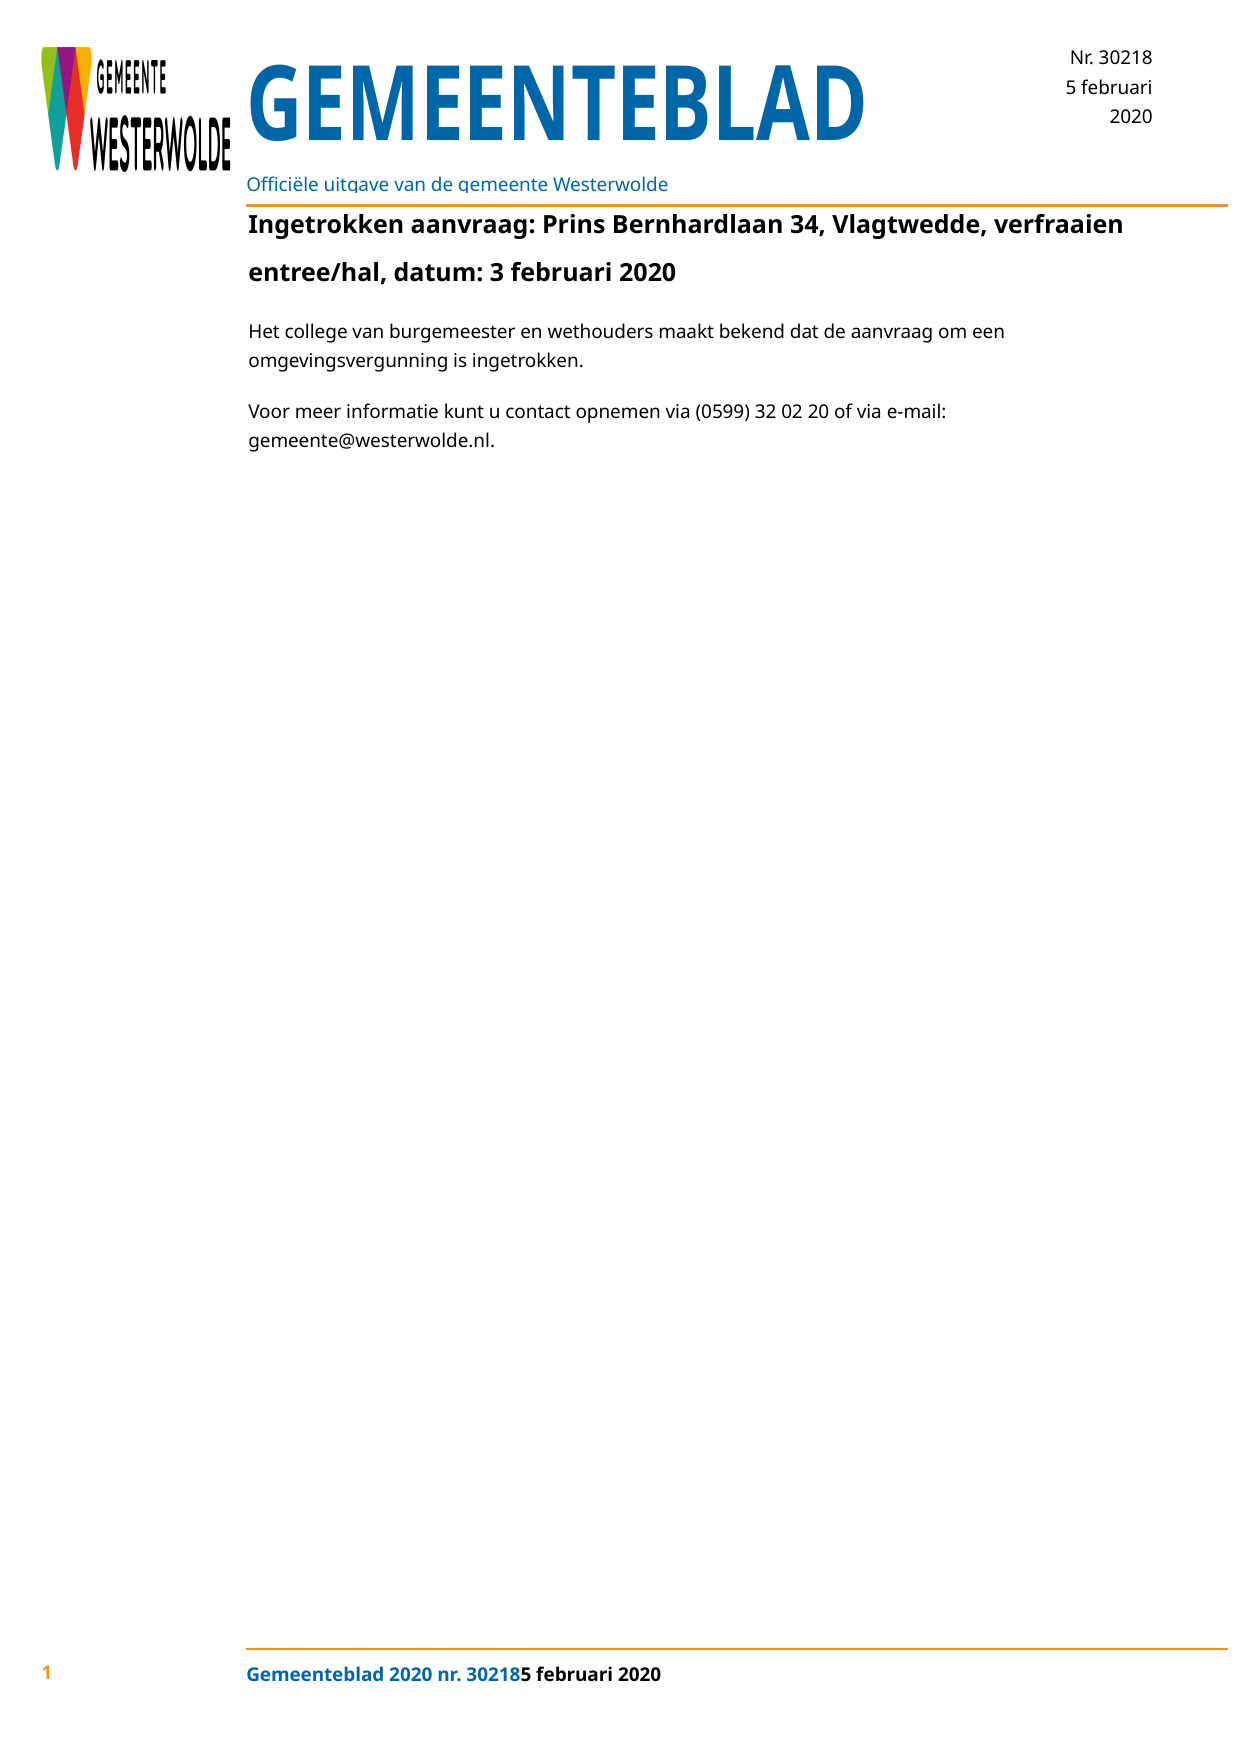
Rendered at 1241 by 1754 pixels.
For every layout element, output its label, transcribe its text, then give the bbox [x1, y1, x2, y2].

text Ingetrokken aanvraag: Prins Bernhardlaan 34, Vlagtwedde, verfraaien entree/hal, datum: 3 februari 2020 [248, 207, 1152, 288]
text Het college van burgemeester en wethouders maakt bekend dat de aanvraag om een omgevingsvergunning is ingetrokken. [248, 318, 1152, 373]
text Voor meer informatie kunt u contact opnemen via (0599) 32 02 20 of via e-mail: gemeente@westerwolde.nl. [248, 398, 1152, 453]
picture [41, 47, 231, 172]
